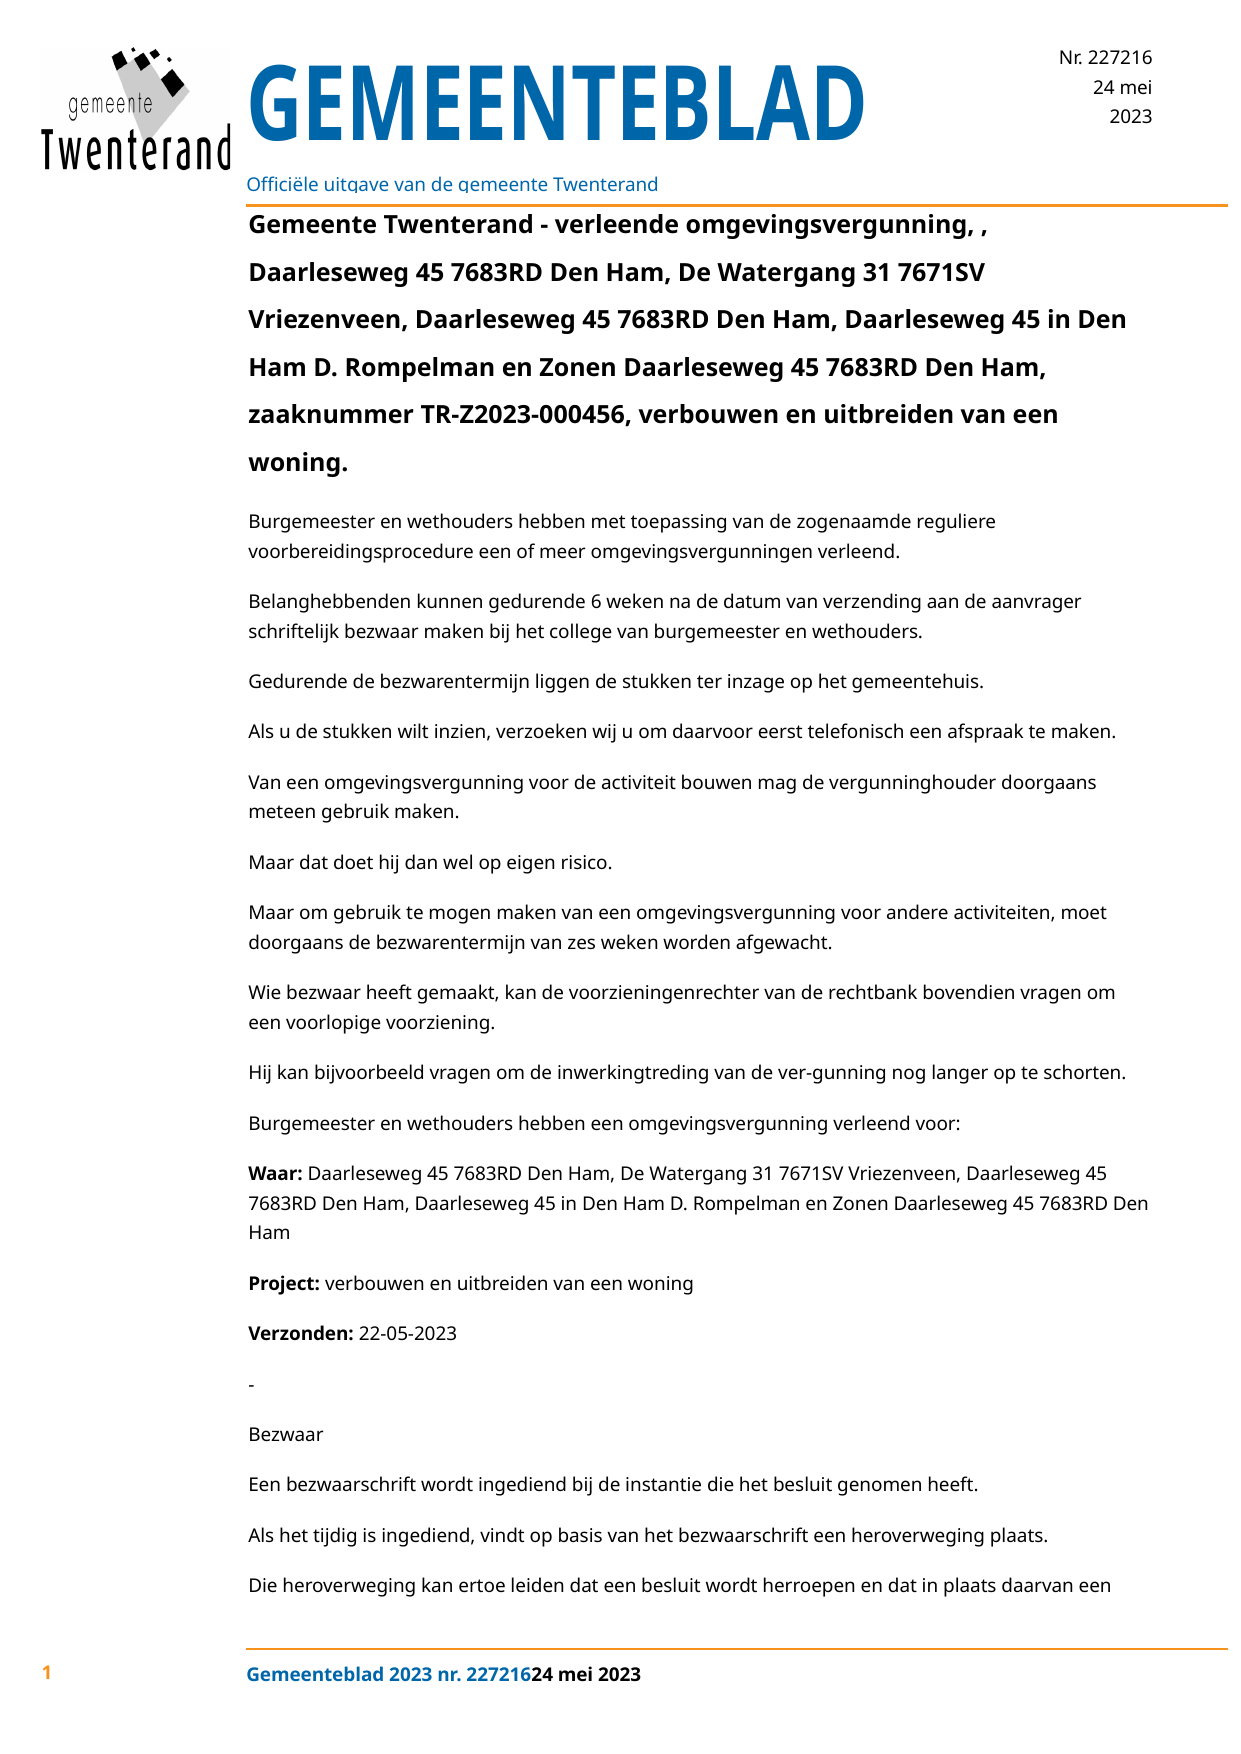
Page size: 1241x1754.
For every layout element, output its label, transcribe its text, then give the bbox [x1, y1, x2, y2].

text Een bezwaarschrift wordt ingediend bij de instantie die het besluit genomen heeft. [248, 1472, 1152, 1497]
text Als het tijdig is ingediend, vindt op basis van het bezwaarschrift een heroverweging plaats. [248, 1522, 1152, 1548]
text Burgemeester en wethouders hebben met toepassing van de zogenaamde reguliere voorbereidingsprocedure een of meer omgevingsvergunningen verleend. [248, 508, 1152, 564]
text - [248, 1371, 1152, 1397]
text Maar om gebruik te mogen maken van een omgevingsvergunning voor andere activiteiten, moet doorgaans de bezwarentermijn van zes weken worden afgewacht. [248, 899, 1152, 955]
text Wie bezwaar heeft gemaakt, kan de voorzieningenrechter van de rechtbank bovendien vragen om een voorlopige voorziening. [248, 979, 1152, 1035]
text Gedurende de bezwarentermijn liggen de stukken ter inzage op het gemeentehuis. [248, 668, 1152, 694]
text Belanghebbenden kunnen gedurende 6 weken na de datum van verzending aan de aanvrager schriftelijk bezwaar maken bij het college van burgemeester en wethouders. [248, 588, 1152, 644]
text Verzonden: 22-05-2023 [248, 1320, 1152, 1346]
picture [41, 47, 231, 172]
text Burgemeester en wethouders hebben een omgevingsvergunning verleend voor: [248, 1110, 1152, 1136]
text Gemeente Twenterand - verleende omgevingsvergunning, , Daarleseweg 45 7683RD Den Ham, De Watergang 31 7671SV Vriezenveen, Daarleseweg 45 7683RD Den Ham, Daarleseweg 45 in Den Ham D. Rompelman en Zonen Daarleseweg 45 7683RD Den Ham, zaaknummer TR-Z2023-000456, verbouwen en uitbreiden van een woning. [248, 207, 1152, 479]
text Van een omgevingsvergunning voor de activiteit bouwen mag de vergunninghouder doorgaans meteen gebruik maken. [248, 769, 1152, 824]
text Waar: Daarleseweg 45 7683RD Den Ham, De Watergang 31 7671SV Vriezenveen, Daarleseweg 45 7683RD Den Ham, Daarleseweg 45 in Den Ham D. Rompelman en Zonen Daarleseweg 45 7683RD Den Ham [248, 1160, 1152, 1245]
text Hij kan bijvoorbeeld vragen om de inwerkingtreding van de ver-gunning nog langer op te schorten. [248, 1059, 1152, 1085]
text Project: verbouwen en uitbreiden van een woning [248, 1270, 1152, 1296]
text Als u de stukken wilt inzien, verzoeken wij u om daarvoor eerst telefonisch een afspraak te maken. [248, 719, 1152, 744]
text Bezwaar [248, 1421, 1152, 1447]
text Maar dat doet hij dan wel op eigen risico. [248, 849, 1152, 875]
text Die heroverweging kan ertoe leiden dat een besluit wordt herroepen en dat in plaats daarvan een [248, 1572, 1152, 1598]
